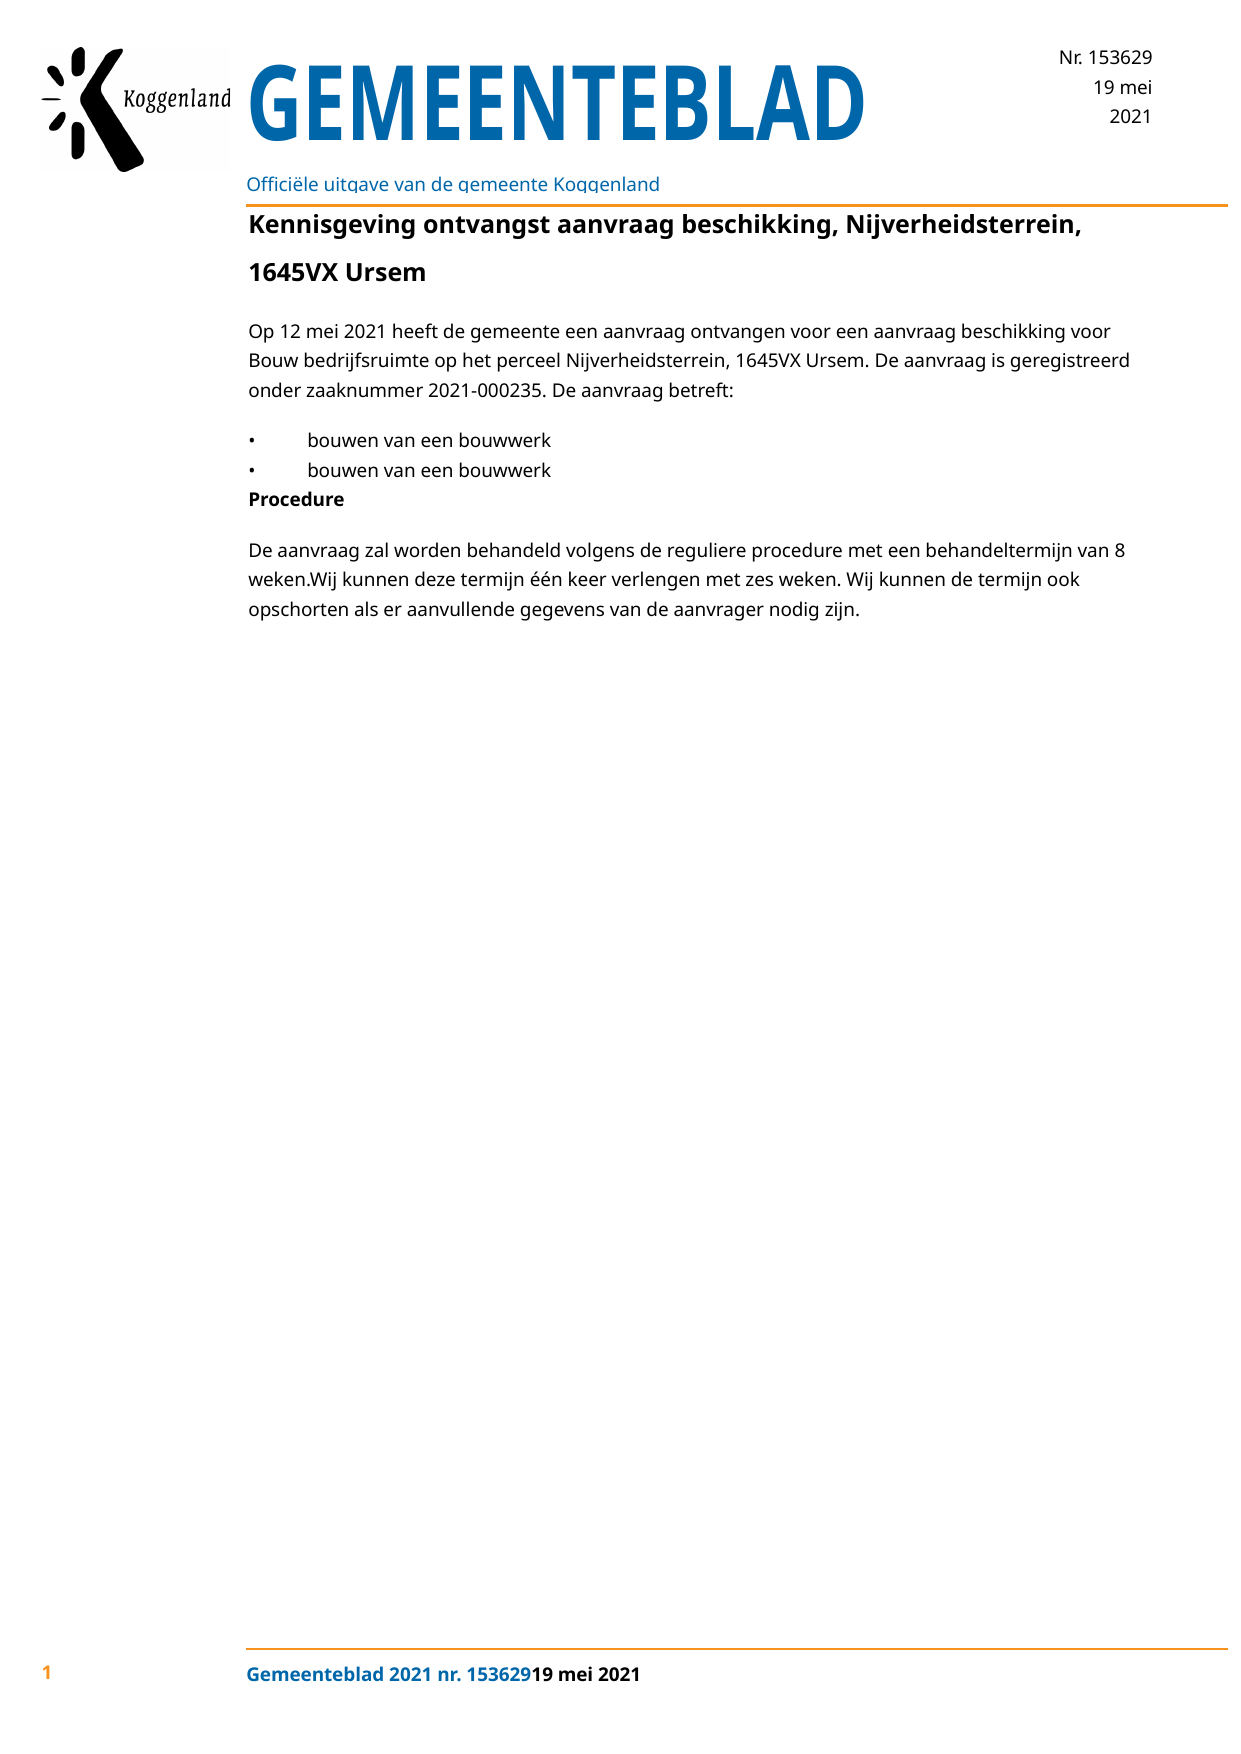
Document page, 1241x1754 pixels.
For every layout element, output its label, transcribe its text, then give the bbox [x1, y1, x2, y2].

text Procedure [248, 487, 1152, 512]
list bouwen van een bouwwerk [248, 427, 1152, 453]
list bouwen van een bouwwerk [248, 457, 1152, 483]
text Kennisgeving ontvangst aanvraag beschikking, Nijverheidsterrein, 1645VX Ursem [248, 207, 1152, 288]
picture [41, 47, 231, 172]
text Op 12 mei 2021 heeft de gemeente een aanvraag ontvangen voor een aanvraag beschikking voor Bouw bedrijfsruimte op het perceel Nijverheidsterrein, 1645VX Ursem. De aanvraag is geregistreerd onder zaaknummer 2021-000235. De aanvraag betreft: [248, 318, 1152, 403]
text De aanvraag zal worden behandeld volgens de reguliere procedure met een behandeltermijn van 8 weken.Wij kunnen deze termijn één keer verlengen met zes weken. Wij kunnen de termijn ook opschorten als er aanvullende gegevens van de aanvrager nodig zijn. [248, 537, 1152, 622]
